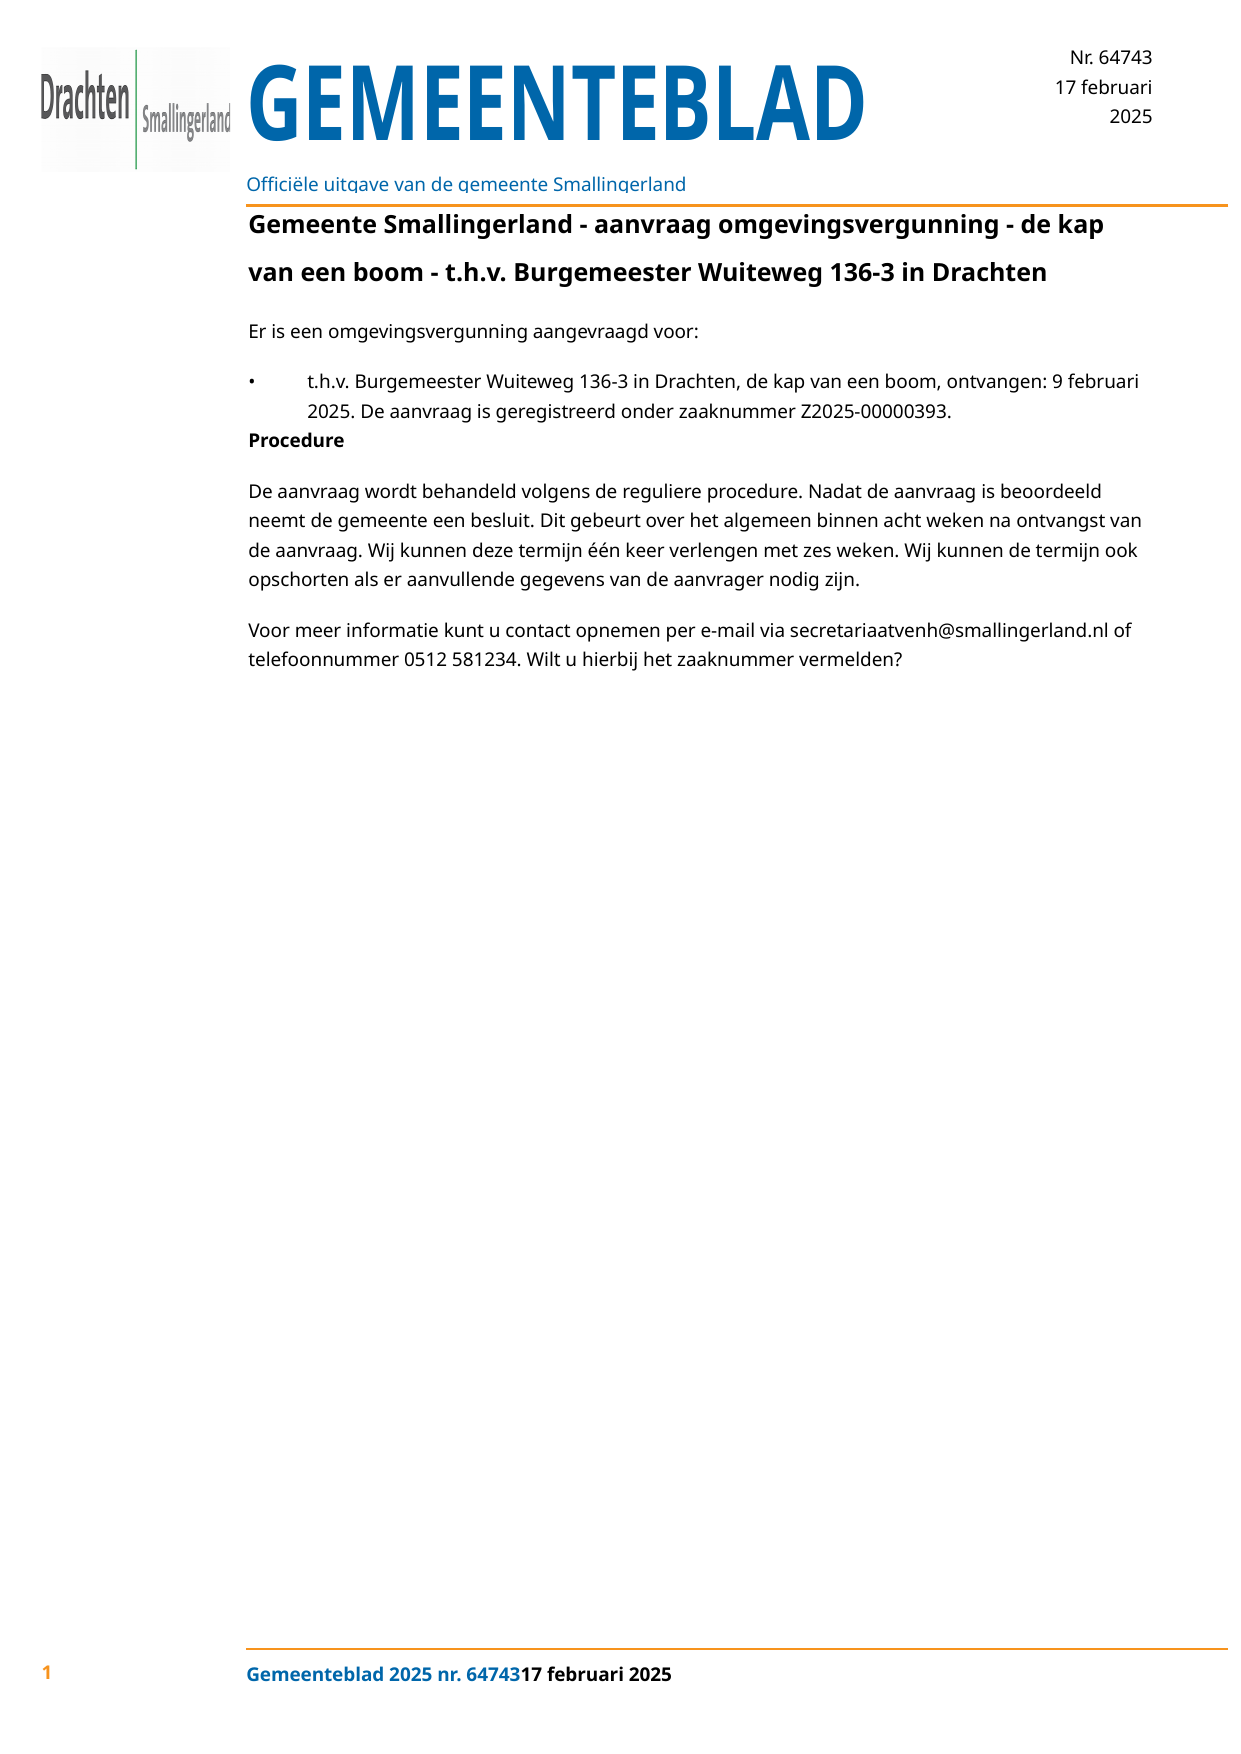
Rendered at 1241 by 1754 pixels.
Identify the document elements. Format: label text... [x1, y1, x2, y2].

picture [41, 47, 231, 172]
text Voor meer informatie kunt u contact opnemen per e-mail via secretariaatvenh@smallingerland.nl of telefoonnummer 0512 581234. Wilt u hierbij het zaaknummer vermelden? [248, 617, 1152, 672]
list t.h.v. Burgemeester Wuiteweg 136-3 in Drachten, de kap van een boom, ontvangen: 9 februari 2025. De aanvraag is geregistreerd onder zaaknummer Z2025-00000393. [248, 368, 1152, 424]
text Er is een omgevingsvergunning aangevraagd voor: [248, 318, 1152, 344]
text Gemeente Smallingerland - aanvraag omgevingsvergunning - de kap van een boom - t.h.v. Burgemeester Wuiteweg 136-3 in Drachten [248, 207, 1152, 288]
text Procedure [248, 427, 1152, 453]
text De aanvraag wordt behandeld volgens de reguliere procedure. Nadat de aanvraag is beoordeeld neemt de gemeente een besluit. Dit gebeurt over het algemeen binnen acht weken na ontvangst van de aanvraag. Wij kunnen deze termijn één keer verlengen met zes weken. Wij kunnen de termijn ook opschorten als er aanvullende gegevens van de aanvrager nodig zijn. [248, 478, 1152, 592]
